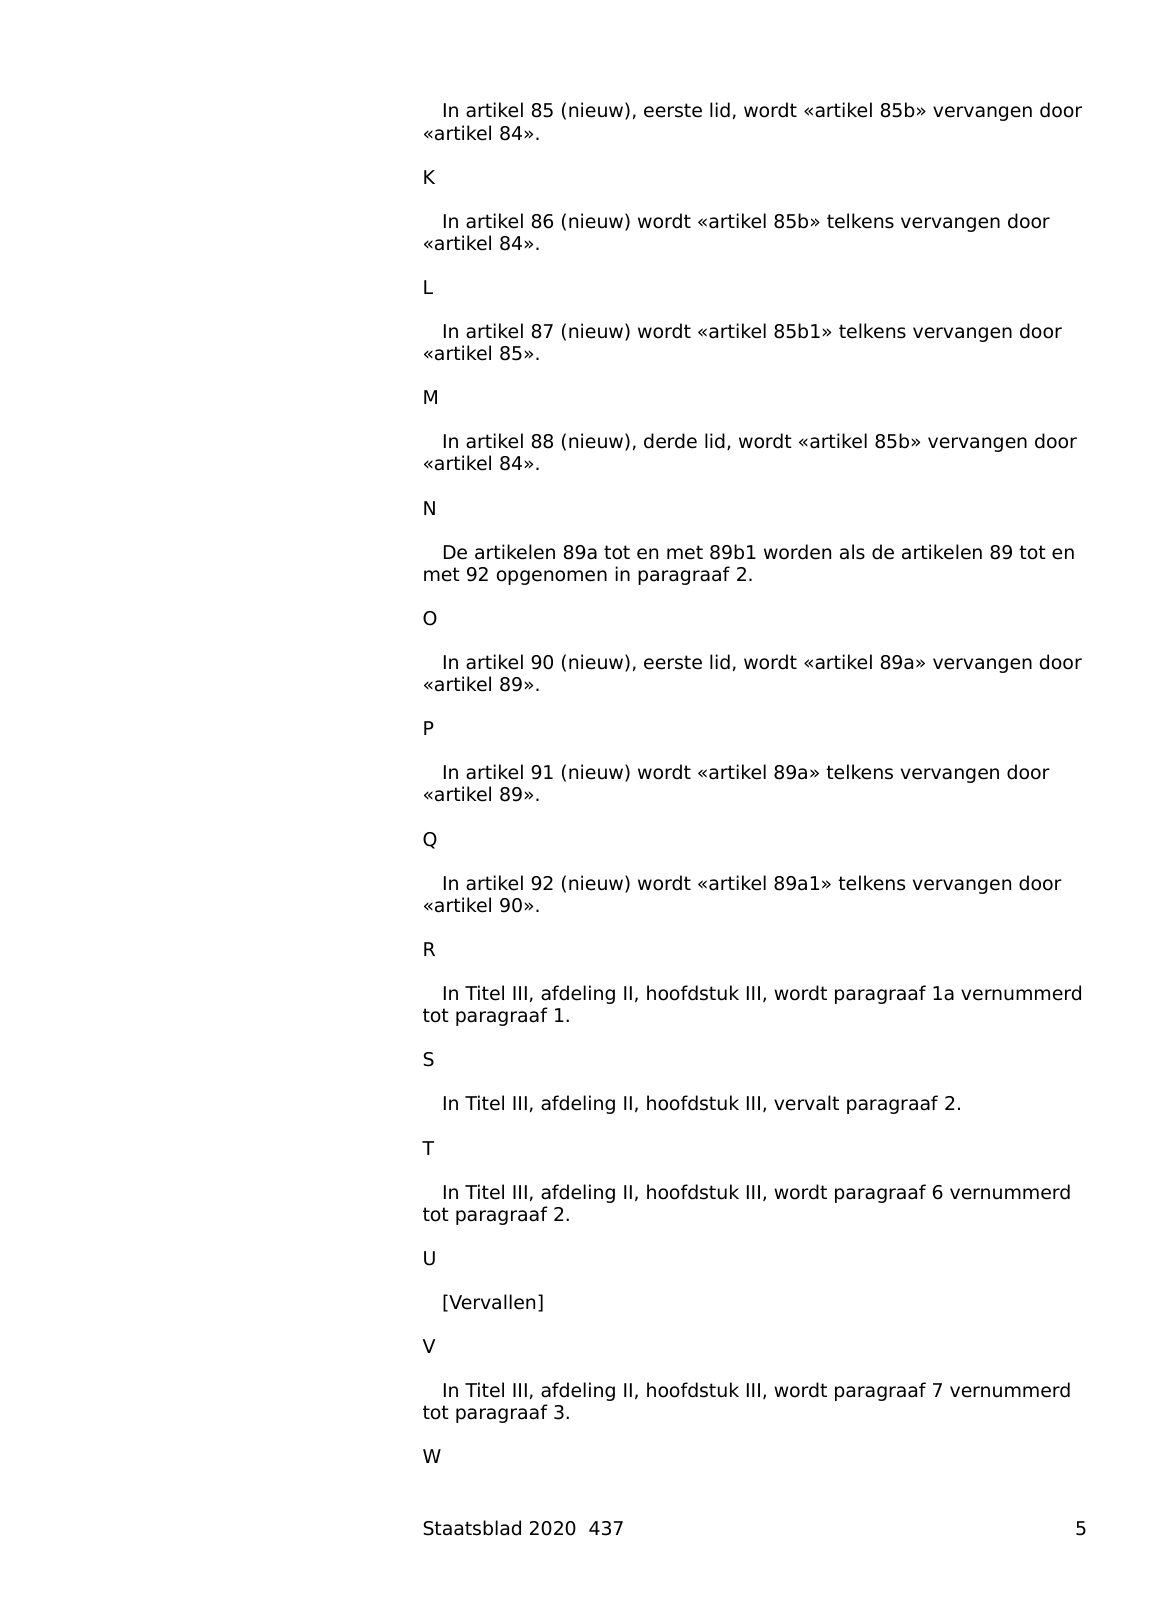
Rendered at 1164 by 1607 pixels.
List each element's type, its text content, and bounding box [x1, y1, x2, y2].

text K [422, 167, 1087, 188]
text [Vervallen] [422, 1292, 1087, 1314]
text L [422, 277, 1087, 299]
text In artikel 91 (nieuw) wordt «artikel 89a» telkens vervangen door «artikel 89». [422, 762, 1087, 806]
text In artikel 87 (nieuw) wordt «artikel 85b1» telkens vervangen door «artikel 85». [422, 321, 1087, 365]
text P [422, 718, 1087, 740]
text V [422, 1336, 1087, 1358]
text M [422, 387, 1087, 409]
text W [422, 1446, 1087, 1468]
text In Titel III, afdeling II, hoofdstuk III, vervalt paragraaf 2. [422, 1093, 1087, 1115]
text De artikelen 89a tot en met 89b1 worden als de artikelen 89 tot en met 92 opgenomen in paragraaf 2. [422, 542, 1087, 586]
text Q [422, 828, 1087, 850]
text U [422, 1248, 1087, 1270]
text O [422, 608, 1087, 630]
text S [422, 1049, 1087, 1071]
text In Titel III, afdeling II, hoofdstuk III, wordt paragraaf 6 vernummerd tot paragraaf 2. [422, 1182, 1087, 1226]
text In artikel 86 (nieuw) wordt «artikel 85b» telkens vervangen door «artikel 84». [422, 211, 1087, 255]
text N [422, 497, 1087, 519]
text In artikel 85 (nieuw), eerste lid, wordt «artikel 85b» vervangen door «artikel 84». [422, 100, 1087, 144]
text In Titel III, afdeling II, hoofdstuk III, wordt paragraaf 7 vernummerd tot paragraaf 3. [422, 1380, 1087, 1424]
text In artikel 92 (nieuw) wordt «artikel 89a1» telkens vervangen door «artikel 90». [422, 873, 1087, 917]
text T [422, 1137, 1087, 1159]
text R [422, 939, 1087, 961]
text In artikel 88 (nieuw), derde lid, wordt «artikel 85b» vervangen door «artikel 84». [422, 431, 1087, 475]
text In artikel 90 (nieuw), eerste lid, wordt «artikel 89a» vervangen door «artikel 89». [422, 652, 1087, 696]
text In Titel III, afdeling II, hoofdstuk III, wordt paragraaf 1a vernummerd tot paragraaf 1. [422, 983, 1087, 1027]
